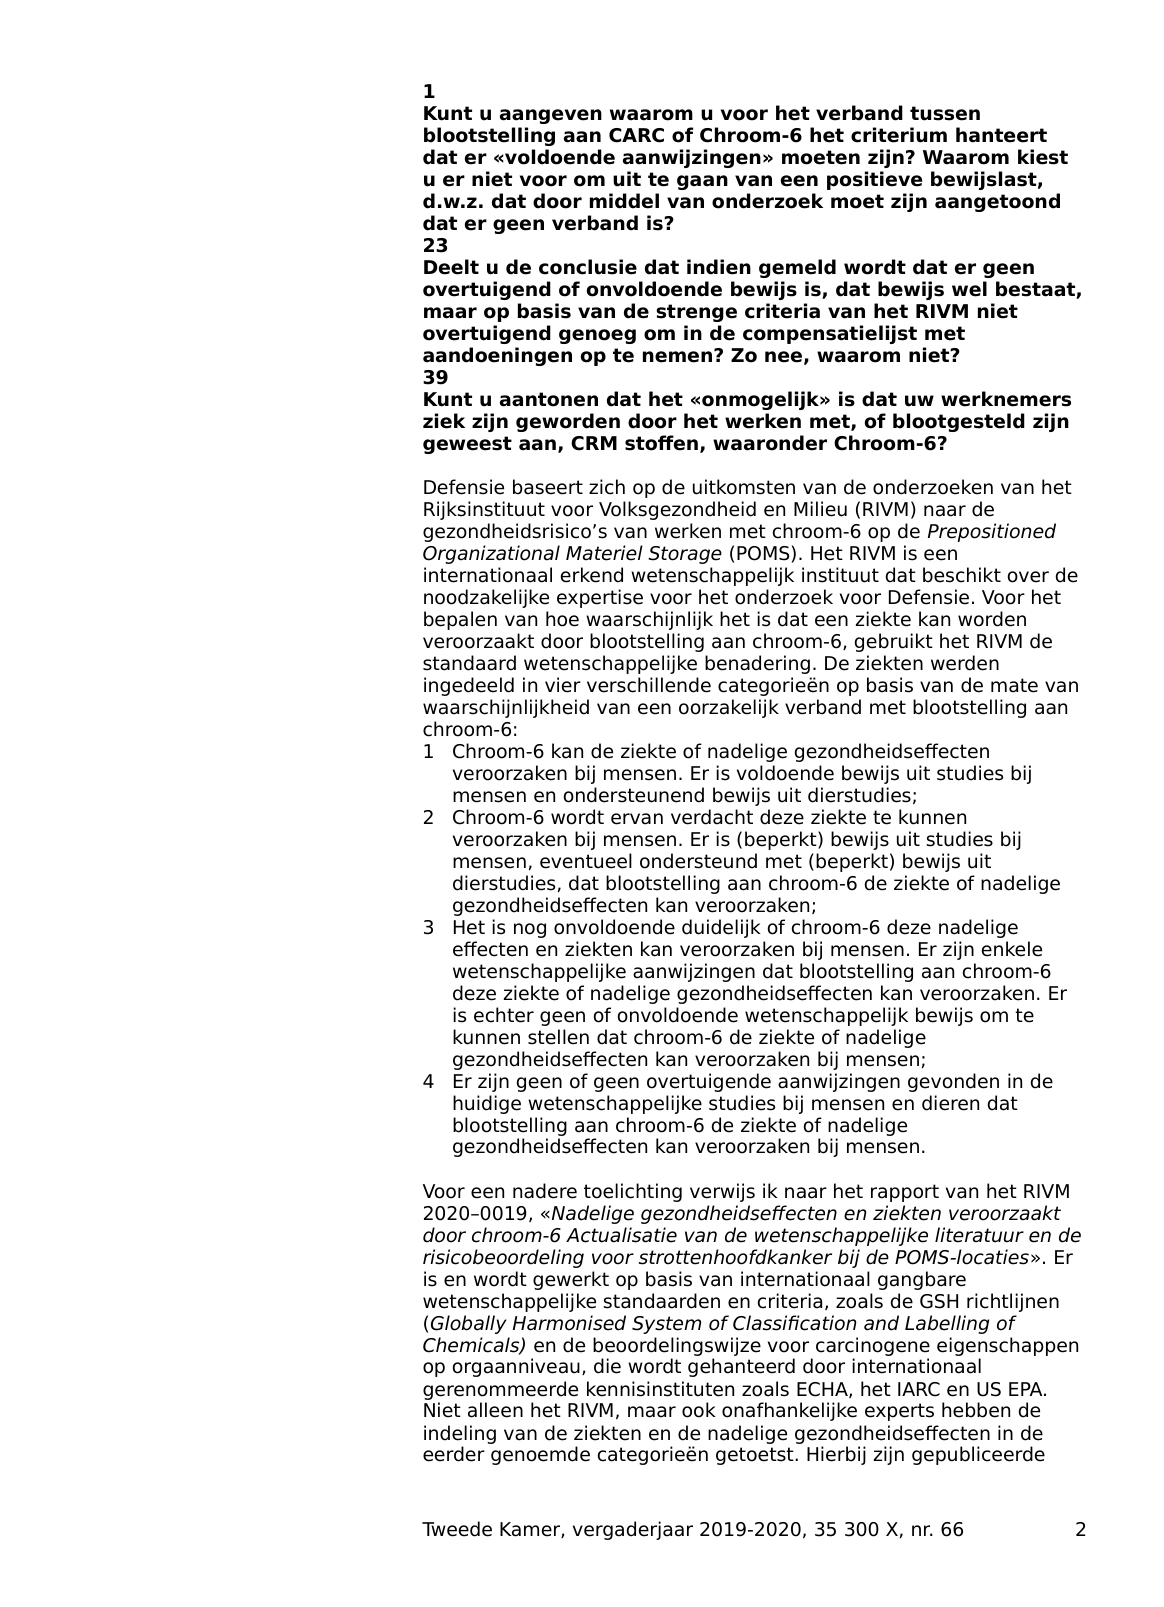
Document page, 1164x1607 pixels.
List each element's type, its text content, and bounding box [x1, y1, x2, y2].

text Defensie baseert zich op de uitkomsten van de onderzoeken van het Rijksinstituut voor Volksgezondheid en Milieu (RIVM) naar de gezondheidsrisico’s van werken met chroom-6 op de Prepositioned Organizational Materiel Storage (POMS). Het RIVM is een internationaal erkend wetenschappelijk instituut dat beschikt over de noodzakelijke expertise voor het onderzoek voor Defensie. Voor het bepalen van hoe waarschijnlijk het is dat een ziekte kan worden veroorzaakt door blootstelling aan chroom-6, gebruikt het RIVM de standaard wetenschappelijke benadering. De ziekten werden ingedeeld in vier verschillende categorieën op basis van de mate van waarschijnlijkheid van een oorzakelijk verband met blootstelling aan chroom-6: [422, 477, 1087, 741]
text Voor een nadere toelichting verwijs ik naar het rapport van het RIVM 2020–0019, «Nadelige gezondheidseffecten en ziekten veroorzaakt door chroom-6 Actualisatie van de wetenschappelijke literatuur en de risicobeoordeling voor strottenhoofdkanker bij de POMS-locaties». Er is en wordt gewerkt op basis van internationaal gangbare wetenschappelijke standaarden en criteria, zoals de GSH richtlijnen (Globally Harmonised System of Classification and Labelling of Chemicals) en de beoordelingswijze voor carcinogene eigenschappen op orgaanniveau, die wordt gehanteerd door internationaal gerenommeerde kennisinstituten zoals ECHA, het IARC en US EPA. Niet alleen het RIVM, maar ook onafhankelijke experts hebben de indeling van de ziekten en de nadelige gezondheidseffecten in de eerder genoemde categorieën getoetst. Hierbij zijn gepubliceerde [422, 1181, 1087, 1466]
text 4 Er zijn geen of geen overtuigende aanwijzingen gevonden in de huidige wetenschappelijke studies bij mensen en dieren dat blootstelling aan chroom-6 de ziekte of nadelige gezondheidseffecten kan veroorzaken bij mensen. [422, 1071, 1087, 1158]
text Kunt u aangeven waarom u voor het verband tussen blootstelling aan CARC of Chroom-6 het criterium hanteert dat er «voldoende aanwijzingen» moeten zijn? Waarom kiest u er niet voor om uit te gaan van een positieve bewijslast, d.w.z. dat door middel van onderzoek moet zijn aangetoond dat er geen verband is? [422, 103, 1087, 235]
text 1 [422, 81, 1087, 103]
text 3 Het is nog onvoldoende duidelijk of chroom-6 deze nadelige effecten en ziekten kan veroorzaken bij mensen. Er zijn enkele wetenschappelijke aanwijzingen dat blootstelling aan chroom-6 deze ziekte of nadelige gezondheidseffecten kan veroorzaken. Er is echter geen of onvoldoende wetenschappelijk bewijs om te kunnen stellen dat chroom-6 de ziekte of nadelige gezondheidseffecten kan veroorzaken bij mensen; [422, 917, 1087, 1071]
text Deelt u de conclusie dat indien gemeld wordt dat er geen overtuigend of onvoldoende bewijs is, dat bewijs wel bestaat, maar op basis van de strenge criteria van het RIVM niet overtuigend genoeg om in de compensatielijst met aandoeningen op te nemen? Zo nee, waarom niet? [422, 257, 1087, 367]
text 39 [422, 367, 1087, 389]
text 2 Chroom-6 wordt ervan verdacht deze ziekte te kunnen veroorzaken bij mensen. Er is (beperkt) bewijs uit studies bij mensen, eventueel ondersteund met (beperkt) bewijs uit dierstudies, dat blootstelling aan chroom-6 de ziekte of nadelige gezondheidseffecten kan veroorzaken; [422, 807, 1087, 917]
text 1 Chroom-6 kan de ziekte of nadelige gezondheidseffecten veroorzaken bij mensen. Er is voldoende bewijs uit studies bij mensen en ondersteunend bewijs uit dierstudies; [422, 741, 1087, 807]
text 23 [422, 235, 1087, 257]
text Kunt u aantonen dat het «onmogelijk» is dat uw werknemers ziek zijn geworden door het werken met, of blootgesteld zijn geweest aan, CRM stoffen, waaronder Chroom-6? [422, 389, 1087, 455]
